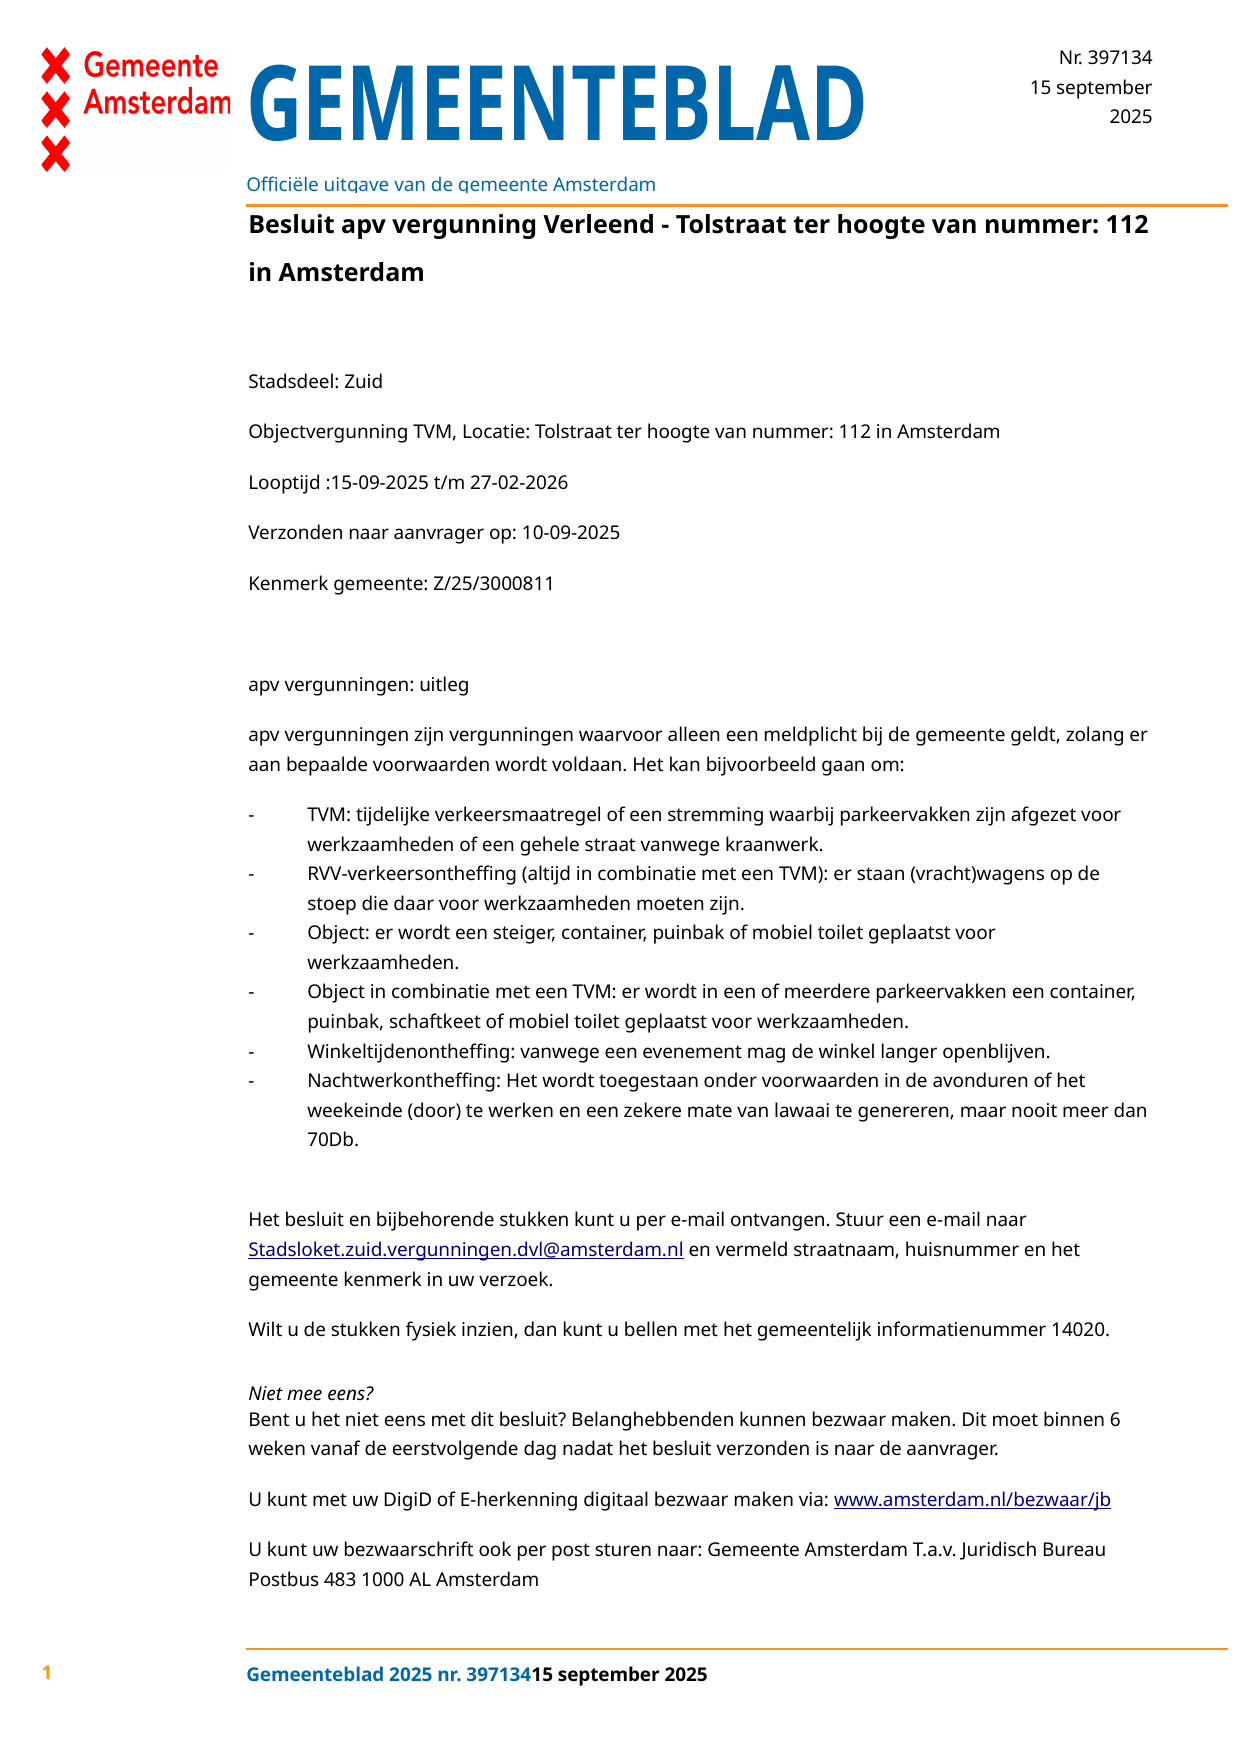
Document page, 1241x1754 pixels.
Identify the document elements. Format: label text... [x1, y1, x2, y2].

text Verzonden naar aanvrager op: 10-09-2025 [248, 519, 1152, 545]
list Nachtwerkontheffing: Het wordt toegestaan onder voorwaarden in de avonduren of het weekeinde (door) te werken en een zekere mate van lawaai te genereren, maar nooit meer dan 70Db. [248, 1067, 1152, 1152]
list Object: er wordt een steiger, container, puinbak of mobiel toilet geplaatst voor werkzaamheden. [248, 919, 1152, 975]
picture [41, 47, 231, 172]
text apv vergunningen: uitleg [248, 671, 1152, 697]
text U kunt uw bezwaarschrift ook per post sturen naar: Gemeente Amsterdam T.a.v. Juridisch Bureau Postbus 483 1000 AL Amsterdam [248, 1536, 1152, 1592]
list Winkeltijdenontheffing: vanwege een evenement mag de winkel langer openblijven. [248, 1038, 1152, 1064]
text Niet mee eens? [248, 1380, 1152, 1406]
text Stadsdeel: Zuid [248, 368, 1152, 394]
text Het besluit en bijbehorende stukken kunt u per e-mail ontvangen. Stuur een e-mail naar Stadsloket.zuid.vergunningen.dvl@amsterdam.nl en vermeld straatnaam, huisnummer en het gemeente kenmerk in uw verzoek. [248, 1207, 1152, 1292]
list RVV-verkeersontheffing (altijd in combinatie met een TVM): er staan (vracht)wagens op de stoep die daar voor werkzaamheden moeten zijn. [248, 860, 1152, 916]
list TVM: tijdelijke verkeersmaatregel of een stremming waarbij parkeervakken zijn afgezet voor werkzaamheden of een gehele straat vanwege kraanwerk. [248, 801, 1152, 857]
text Besluit apv vergunning Verleend - Tolstraat ter hoogte van nummer: 112 in Amsterdam [248, 207, 1152, 288]
text U kunt met uw DigiD of E-herkenning digitaal bezwaar maken via: www.amsterdam.nl/bezwaar/jb [248, 1486, 1152, 1512]
text apv vergunningen zijn vergunningen waarvoor alleen een meldplicht bij de gemeente geldt, zolang er aan bepaalde voorwaarden wordt voldaan. Het kan bijvoorbeeld gaan om: [248, 721, 1152, 777]
text Bent u het niet eens met dit besluit? Belanghebbenden kunnen bezwaar maken. Dit moet binnen 6 weken vanaf de eerstvolgende dag nadat het besluit verzonden is naar de aanvrager. [248, 1406, 1152, 1461]
text Wilt u de stukken fysiek inzien, dan kunt u bellen met het gemeentelijk informatienummer 14020. [248, 1316, 1152, 1342]
list Object in combinatie met een TVM: er wordt in een of meerdere parkeervakken een container, puinbak, schaftkeet of mobiel toilet geplaatst voor werkzaamheden. [248, 979, 1152, 1034]
text Objectvergunning TVM, Locatie: Tolstraat ter hoogte van nummer: 112 in Amsterdam [248, 419, 1152, 444]
text Looptijd :15-09-2025 t/m 27-02-2026 [248, 469, 1152, 495]
text Kenmerk gemeente: Z/25/3000811 [248, 570, 1152, 596]
